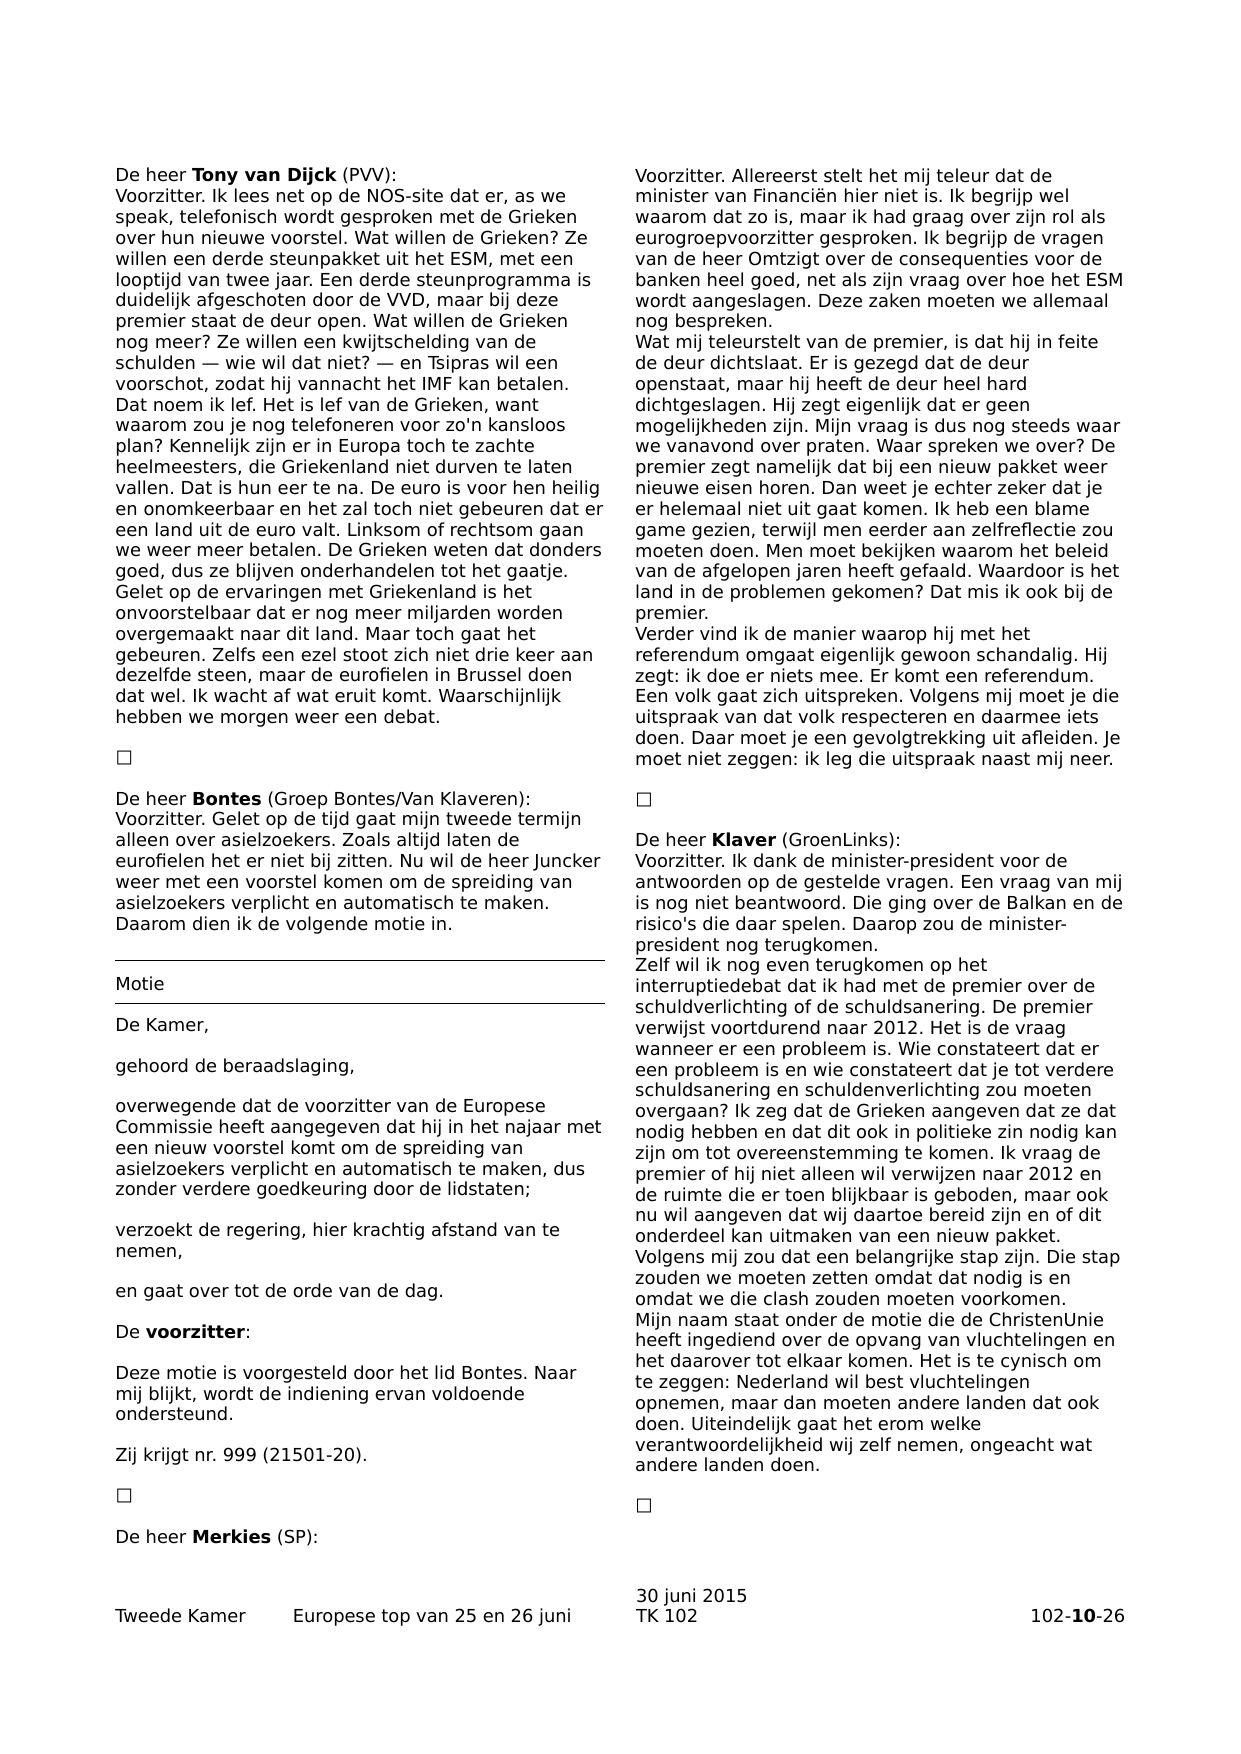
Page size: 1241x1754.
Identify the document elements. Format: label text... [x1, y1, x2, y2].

text Voorzitter. Ik dank de minister-president voor de antwoorden op de gestelde vragen. Een vraag van mij is nog niet beantwoord. Die ging over de Balkan en de risico's die daar spelen. Daarop zou de minister-president nog terugkomen. [635, 851, 1125, 955]
text De heer Klaver (GroenLinks): [635, 830, 1125, 851]
text Dat noem ik lef. Het is lef van de Grieken, want waarom zou je nog telefoneren voor zo'n kansloos plan? Kennelijk zijn er in Europa toch te zachte heelmeesters, die Griekenland niet durven te laten vallen. Dat is hun eer te na. De euro is voor hen heilig en onomkeerbaar en het zal toch niet gebeuren dat er een land uit de euro valt. Linksom of rechtsom gaan we weer meer betalen. De Grieken weten dat donders goed, dus ze blijven onderhandelen tot het gaatje. [115, 394, 605, 582]
text overwegende dat de voorzitter van de Europese Commissie heeft aangegeven dat hij in het najaar met een nieuw voorstel komt om de spreiding van asielzoekers verplicht en automatisch te maken, dus zonder verdere goedkeuring door de lidstaten; [115, 1096, 605, 1200]
text Deze motie is voorgesteld door het lid Bontes. Naar mij blijkt, wordt de indiening ervan voldoende ondersteund. [115, 1363, 605, 1425]
text ⬜ [635, 1496, 1125, 1517]
text De heer Merkies (SP): [115, 1526, 605, 1547]
text Wat mij teleurstelt van de premier, is dat hij in feite de deur dichtslaat. Er is gezegd dat de deur openstaat, maar hij heeft de deur heel hard dichtgeslagen. Hij zegt eigenlijk dat er geen mogelijkheden zijn. Mijn vraag is dus nog steeds waar we vanavond over praten. Waar spreken we over? De premier zegt namelijk dat bij een nieuw pakket weer nieuwe eisen horen. Dan weet je echter zeker dat je er helemaal niet uit gaat komen. Ik heb een blame game gezien, terwijl men eerder aan zelfreflectie zou moeten doen. Men moet bekijken waarom het beleid van de afgelopen jaren heeft gefaald. Waardoor is het land in de problemen gekomen? Dat mis ik ook bij de premier. [635, 332, 1125, 624]
text ⬜ [115, 748, 605, 768]
text ⬜ [635, 789, 1125, 810]
text Verder vind ik de manier waarop hij met het referendum omgaat eigenlijk gewoon schandalig. Hij zegt: ik doe er niets mee. Er komt een referendum. Een volk gaat zich uitspreken. Volgens mij moet je die uitspraak van dat volk respecteren en daarmee iets doen. Daar moet je een gevolgtrekking uit afleiden. Je moet niet zeggen: ik leg die uitspraak naast mij neer. [635, 624, 1125, 769]
text Motie [115, 974, 605, 995]
text De voorzitter: [115, 1322, 605, 1343]
text De heer Bontes (Groep Bontes/Van Klaveren): [115, 788, 605, 809]
text gehoord de beraadslaging, [115, 1056, 605, 1076]
text Voorzitter. Gelet op de tijd gaat mijn tweede termijn alleen over asielzoekers. Zoals altijd laten de eurofielen het er niet bij zitten. Nu wil de heer Juncker weer met een voorstel komen om de spreiding van asielzoekers verplicht en automatisch te maken. Daarom dien ik de volgende motie in. [115, 809, 605, 934]
text De Kamer, [115, 1015, 605, 1036]
text Voorzitter. Ik lees net op de NOS-site dat er, as we speak, telefonisch wordt gesproken met de Grieken over hun nieuwe voorstel. Wat willen de Grieken? Ze willen een derde steunpakket uit het ESM, met een looptijd van twee jaar. Een derde steunprogramma is duidelijk afgeschoten door de VVD, maar bij deze premier staat de deur open. Wat willen de Grieken nog meer? Ze willen een kwijtschelding van de schulden — wie wil dat niet? — en Tsipras wil een voorschot, zodat hij vannacht het IMF kan betalen. [115, 186, 605, 394]
text De heer Tony van Dijck (PVV): [115, 165, 605, 186]
text ⬜ [115, 1486, 605, 1506]
text en gaat over tot de orde van de dag. [115, 1281, 605, 1302]
text Voorzitter. Allereerst stelt het mij teleur dat de minister van Financiën hier niet is. Ik begrijp wel waarom dat zo is, maar ik had graag over zijn rol als eurogroepvoorzitter gesproken. Ik begrijp de vragen van de heer Omtzigt over de consequenties voor de banken heel goed, net als zijn vraag over hoe het ESM wordt aangeslagen. Deze zaken moeten we allemaal nog bespreken. [635, 165, 1125, 332]
text Mijn naam staat onder de motie die de ChristenUnie heeft ingediend over de opvang van vluchtelingen en het daarover tot elkaar komen. Het is te cynisch om te zeggen: Nederland wil best vluchtelingen opnemen, maar dan moeten andere landen dat ook doen. Uiteindelijk gaat het erom welke verantwoordelijkheid wij zelf nemen, ongeacht wat andere landen doen. [635, 1309, 1125, 1476]
text verzoekt de regering, hier krachtig afstand van te nemen, [115, 1220, 605, 1261]
text Zelf wil ik nog even terugkomen op het interruptiedebat dat ik had met de premier over de schuldverlichting of de schuldsanering. De premier verwijst voortdurend naar 2012. Het is de vraag wanneer er een probleem is. Wie constateert dat er een probleem is en wie constateert dat je tot verdere schuldsanering en schuldenverlichting zou moeten overgaan? Ik zeg dat de Grieken aangeven dat ze dat nodig hebben en dat dit ook in politieke zin nodig kan zijn om tot overeenstemming te komen. Ik vraag de premier of hij niet alleen wil verwijzen naar 2012 en de ruimte die er toen blijkbaar is geboden, maar ook nu wil aangeven dat wij daartoe bereid zijn en of dit onderdeel kan uitmaken van een nieuw pakket. Volgens mij zou dat een belangrijke stap zijn. Die stap zouden we moeten zetten omdat dat nodig is en omdat we die clash zouden moeten voorkomen. [635, 955, 1125, 1309]
text Gelet op de ervaringen met Griekenland is het onvoorstelbaar dat er nog meer miljarden worden overgemaakt naar dit land. Maar toch gaat het gebeuren. Zelfs een ezel stoot zich niet drie keer aan dezelfde steen, maar de eurofielen in Brussel doen dat wel. Ik wacht af wat eruit komt. Waarschijnlijk hebben we morgen weer een debat. [115, 582, 605, 728]
text Zij krijgt nr. 999 (21501-20). [115, 1445, 605, 1466]
